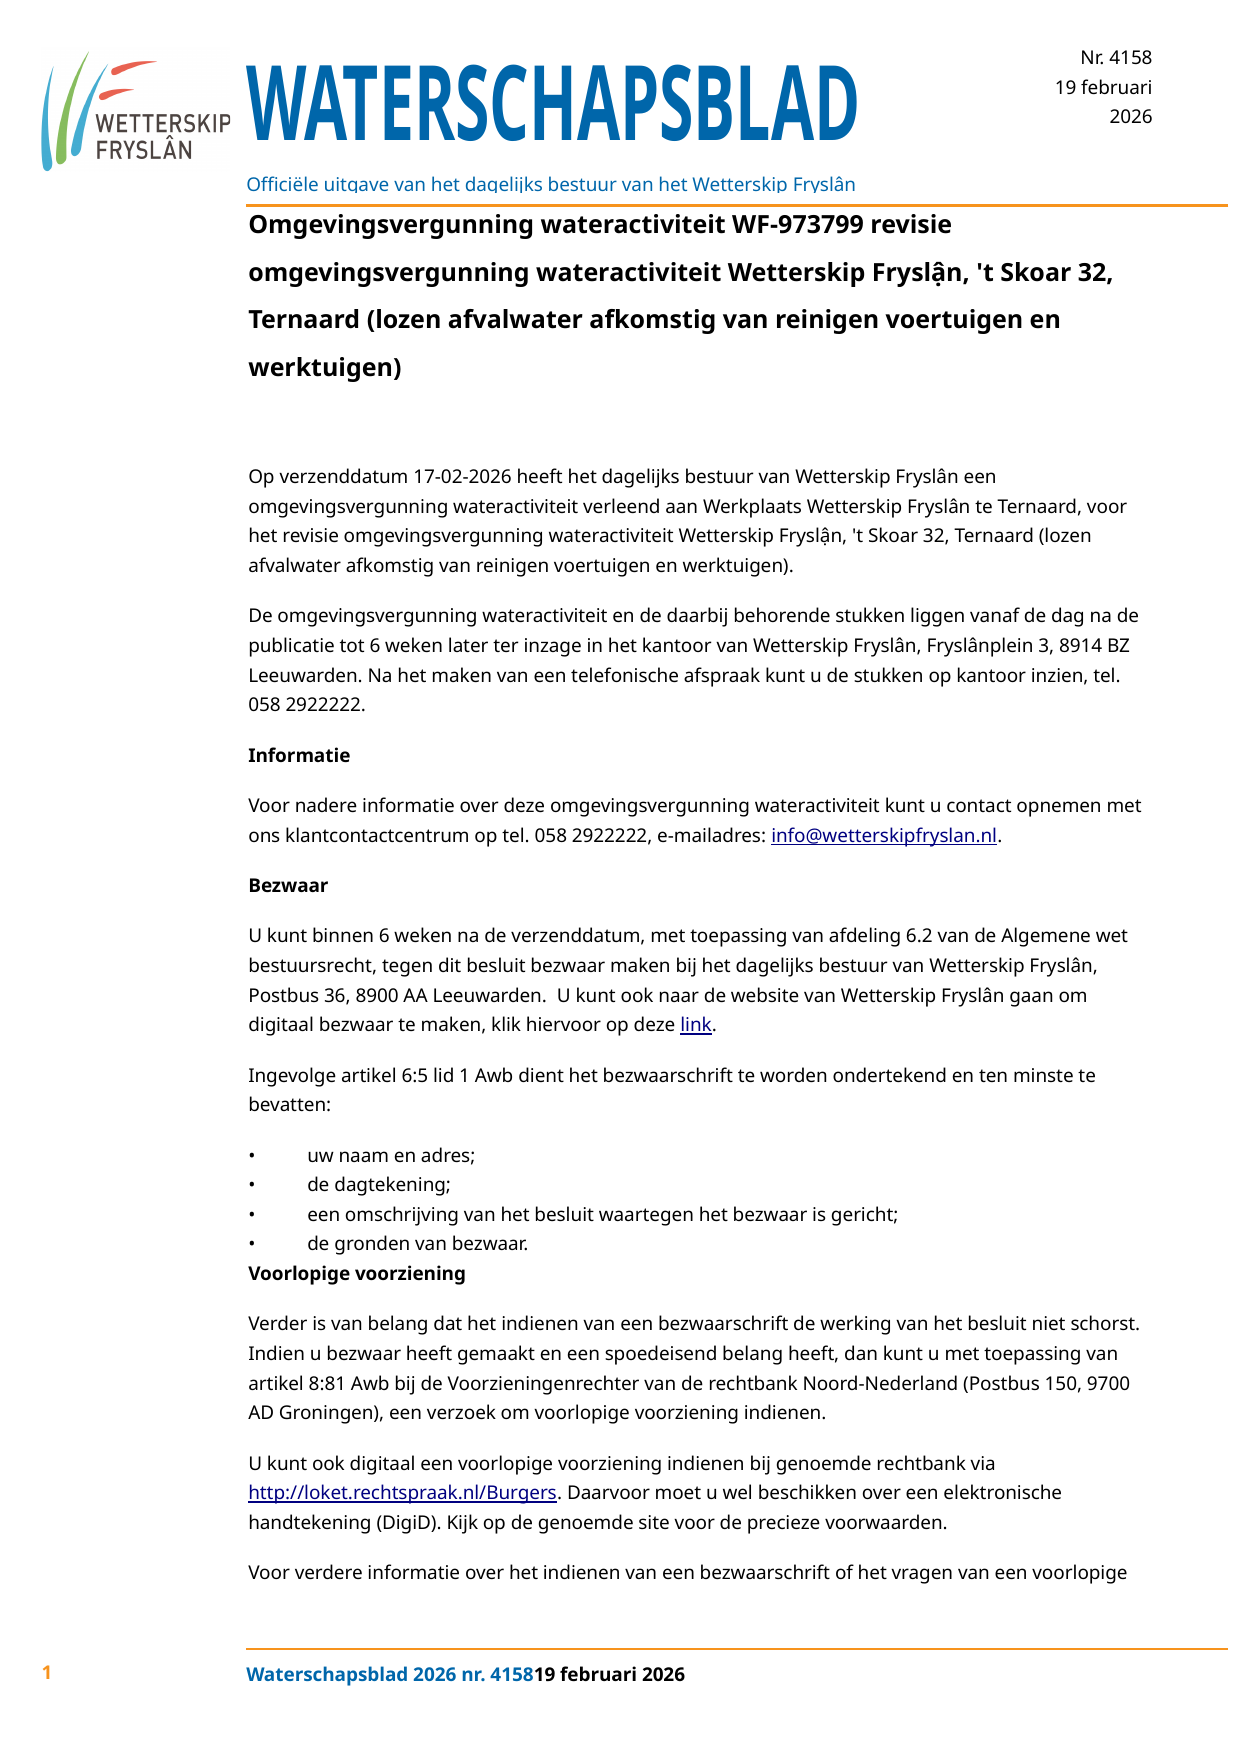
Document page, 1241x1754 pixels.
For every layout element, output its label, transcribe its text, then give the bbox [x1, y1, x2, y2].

text Verder is van belang dat het indienen van een bezwaarschrift de werking van het besluit niet schorst. Indien u bezwaar heeft gemaakt en een spoedeisend belang heeft, dan kunt u met toepassing van artikel 8:81 Awb bij de Voorzieningenrechter van de rechtbank Noord-Nederland (Postbus 150, 9700 AD Groningen), een verzoek om voorlopige voorziening indienen. [248, 1311, 1152, 1425]
text U kunt ook digitaal een voorlopige voorziening indienen bij genoemde rechtbank via http://loket.rechtspraak.nl/Burgers. Daarvoor moet u wel beschikken over een elektronische handtekening (DigiD). Kijk op de genoemde site voor de precieze voorwaarden. [248, 1450, 1152, 1535]
text Ingevolge artikel 6:5 lid 1 Awb dient het bezwaarschrift te worden ondertekend en ten minste te bevatten: [248, 1062, 1152, 1117]
list de dagtekening; [248, 1171, 1152, 1197]
text Op verzenddatum 17-02-2026 heeft het dagelijks bestuur van Wetterskip Fryslân een omgevingsvergunning wateractiviteit verleend aan Werkplaats Wetterskip Fryslân te Ternaard, voor het revisie omgevingsvergunning wateractiviteit Wetterskip Fryslận, 't Skoar 32, Ternaard (lozen afvalwater afkomstig van reinigen voertuigen en werktuigen). [248, 463, 1152, 578]
text De omgevingsvergunning wateractiviteit en de daarbij behorende stukken liggen vanaf de dag na de publicatie tot 6 weken later ter inzage in het kantoor van Wetterskip Fryslân, Fryslânplein 3, 8914 BZ Leeuwarden. Na het maken van een telefonische afspraak kunt u de stukken op kantoor inzien, tel. 058 2922222. [248, 603, 1152, 717]
text Informatie [248, 742, 1152, 768]
list de gronden van bezwaar. [248, 1231, 1152, 1256]
picture [41, 47, 231, 172]
text Bezwaar [248, 872, 1152, 898]
text U kunt binnen 6 weken na de verzenddatum, met toepassing van afdeling 6.2 van de Algemene wet bestuursrecht, tegen dit besluit bezwaar maken bij het dagelijks bestuur van Wetterskip Fryslân, Postbus 36, 8900 AA Leeuwarden. U kunt ook naar de website van Wetterskip Fryslân gaan om digitaal bezwaar te maken, klik hiervoor op deze link. [248, 923, 1152, 1037]
list uw naam en adres; [248, 1142, 1152, 1168]
text Omgevingsvergunning wateractiviteit WF-973799 revisie omgevingsvergunning wateractiviteit Wetterskip Fryslận, 't Skoar 32, Ternaard (lozen afvalwater afkomstig van reinigen voertuigen en werktuigen) [248, 207, 1152, 384]
text Voor nadere informatie over deze omgevingsvergunning wateractiviteit kunt u contact opnemen met ons klantcontactcentrum op tel. 058 2922222, e-mailadres: info@wetterskipfryslan.nl. [248, 792, 1152, 848]
text Voorlopige voorziening [248, 1260, 1152, 1286]
list een omschrijving van het besluit waartegen het bezwaar is gericht; [248, 1201, 1152, 1227]
text Voor verdere informatie over het indienen van een bezwaarschrift of het vragen van een voorlopige [248, 1559, 1152, 1585]
